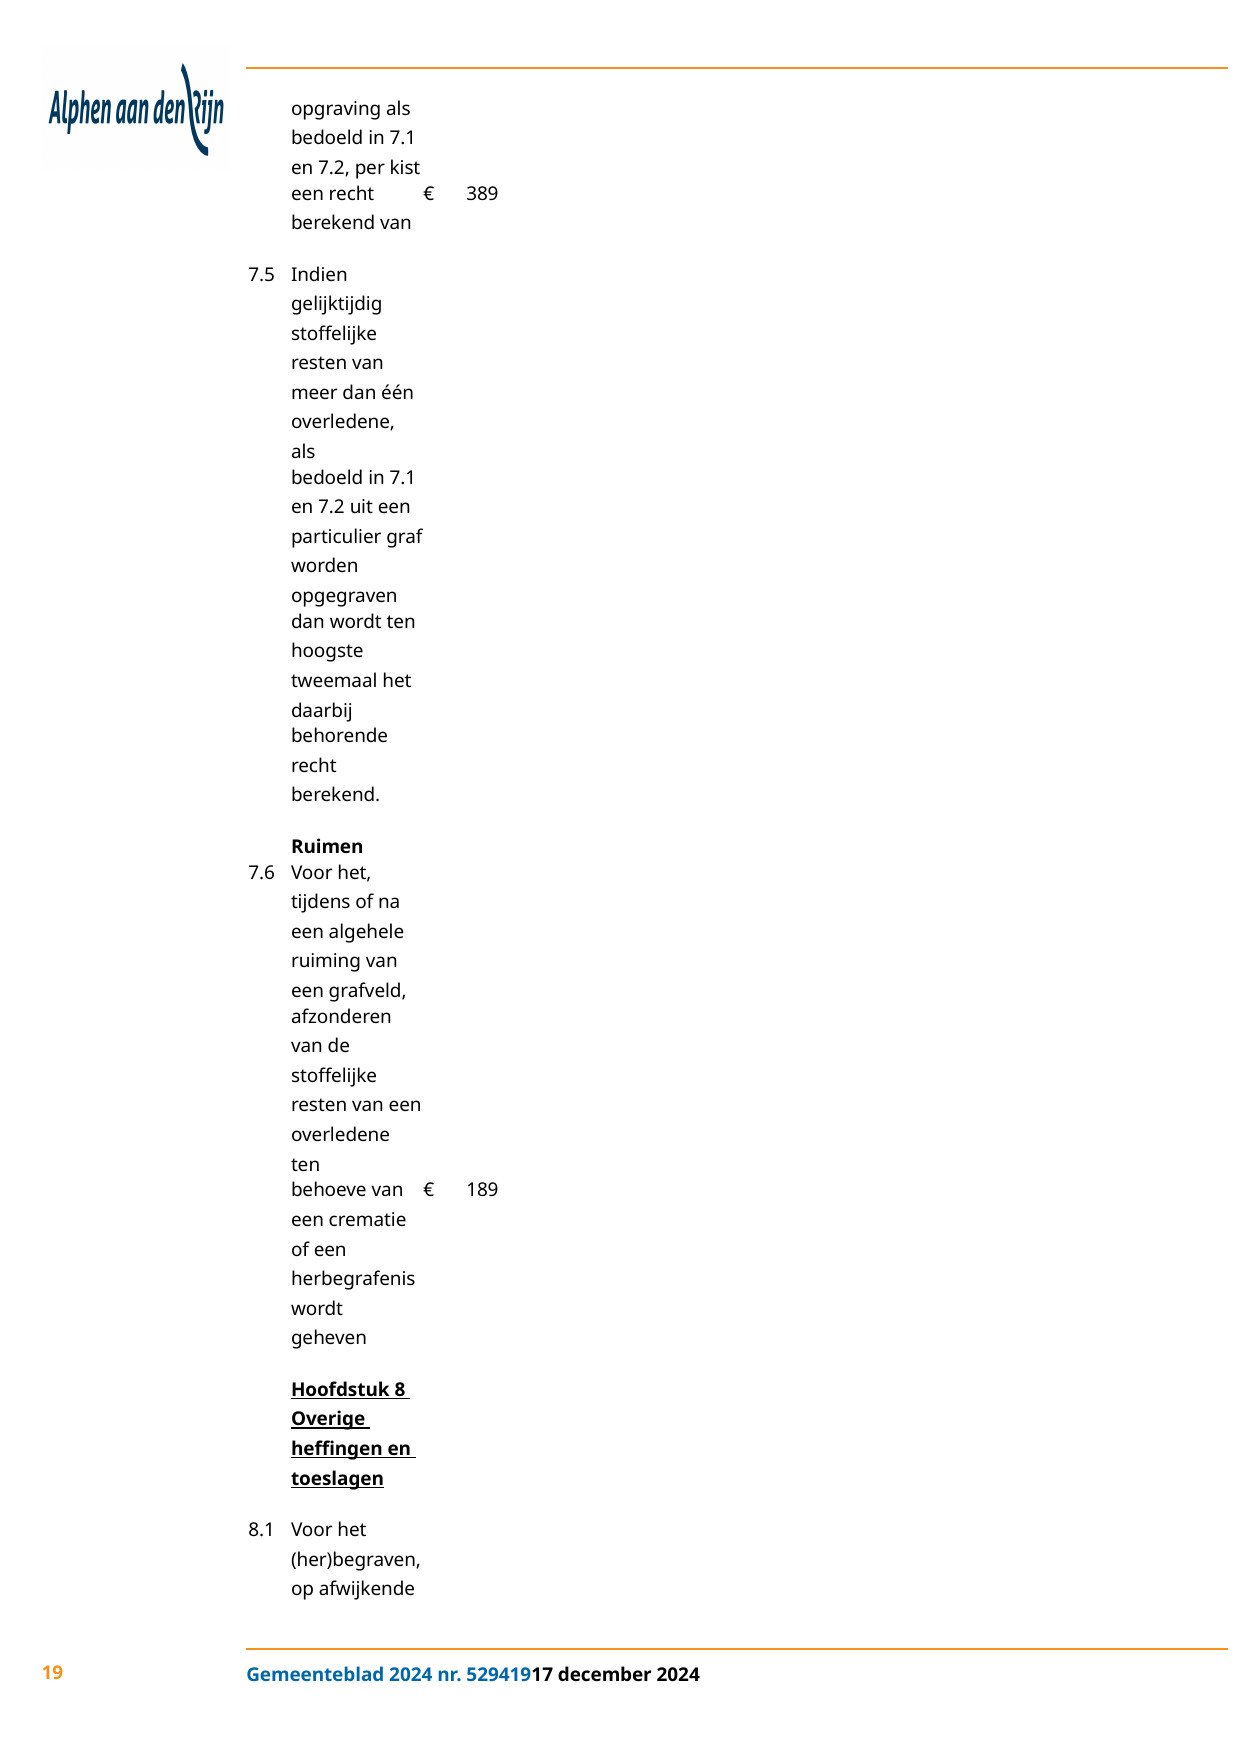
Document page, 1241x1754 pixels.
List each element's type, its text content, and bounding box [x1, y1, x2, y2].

table_cell [423, 1490, 466, 1516]
table_cell € [423, 180, 466, 235]
table_cell [248, 1003, 291, 1177]
table_cell behorende recht berekend. [291, 723, 423, 807]
table_cell [423, 1376, 466, 1490]
table_cell [466, 95, 509, 180]
table_cell Voor het, tijdens of na een algehele ruiming van een grafveld, [291, 859, 423, 1003]
table_cell [466, 1516, 509, 1601]
table_cell [466, 464, 509, 608]
table_cell [248, 608, 291, 722]
table_cell [466, 859, 509, 1003]
table_cell [466, 833, 509, 859]
table_cell [291, 235, 423, 261]
table_cell [423, 1516, 466, 1601]
table_cell [248, 808, 291, 833]
table_cell [466, 1003, 509, 1177]
table_cell 8.1 [248, 1516, 291, 1601]
table_cell [423, 95, 466, 180]
table_cell 7.5 [248, 261, 291, 464]
table_cell [423, 464, 466, 608]
table_cell [291, 1350, 423, 1376]
table_cell [466, 1376, 509, 1490]
picture [41, 47, 231, 172]
table_cell [423, 608, 466, 722]
table_cell [423, 1003, 466, 1177]
table_cell [248, 1490, 291, 1516]
table_cell een recht berekend van [291, 180, 423, 235]
table_cell [248, 180, 291, 235]
table_cell afzonderen van de stoffelijke resten van een overledene ten [291, 1003, 423, 1177]
table_cell [248, 1376, 291, 1490]
table_cell [466, 608, 509, 722]
table_cell Voor het (her)begraven, op afwijkende [291, 1516, 423, 1601]
table_cell 189 [466, 1177, 509, 1350]
table_cell [248, 1177, 291, 1350]
table_cell [423, 235, 466, 261]
table_cell bedoeld in 7.1 en 7.2 uit een particulier graf worden opgegraven [291, 464, 423, 608]
table_cell € [423, 1177, 466, 1350]
table_cell [291, 1490, 423, 1516]
table_cell [466, 1350, 509, 1376]
table_cell [423, 833, 466, 859]
table_cell [248, 95, 291, 180]
table_cell 389 [466, 180, 509, 235]
table_cell [248, 235, 291, 261]
table_cell dan wordt ten hoogste tweemaal het daarbij [291, 608, 423, 722]
table_cell [248, 723, 291, 807]
table_cell [466, 723, 509, 807]
table_cell behoeve van een crematie of een herbegrafenis wordt geheven [291, 1177, 423, 1350]
table_cell [248, 1350, 291, 1376]
table_cell [423, 723, 466, 807]
table_cell [423, 261, 466, 464]
table_cell opgraving als bedoeld in 7.1 en 7.2, per kist [291, 95, 423, 180]
table_cell Indien gelijktijdig stoffelijke resten van meer dan één overledene, als [291, 261, 423, 464]
table_cell [423, 1350, 466, 1376]
table_cell [466, 1490, 509, 1516]
table_cell [466, 235, 509, 261]
table_cell [423, 808, 466, 833]
table_cell 7.6 [248, 859, 291, 1003]
table_cell Ruimen [291, 833, 423, 859]
table_cell [248, 833, 291, 859]
table_cell [291, 808, 423, 833]
table_cell [423, 859, 466, 1003]
table_cell [248, 464, 291, 608]
table_cell [466, 808, 509, 833]
table_cell Hoofdstuk 8 Overige heffingen en toeslagen [291, 1376, 423, 1490]
table_cell [466, 261, 509, 464]
